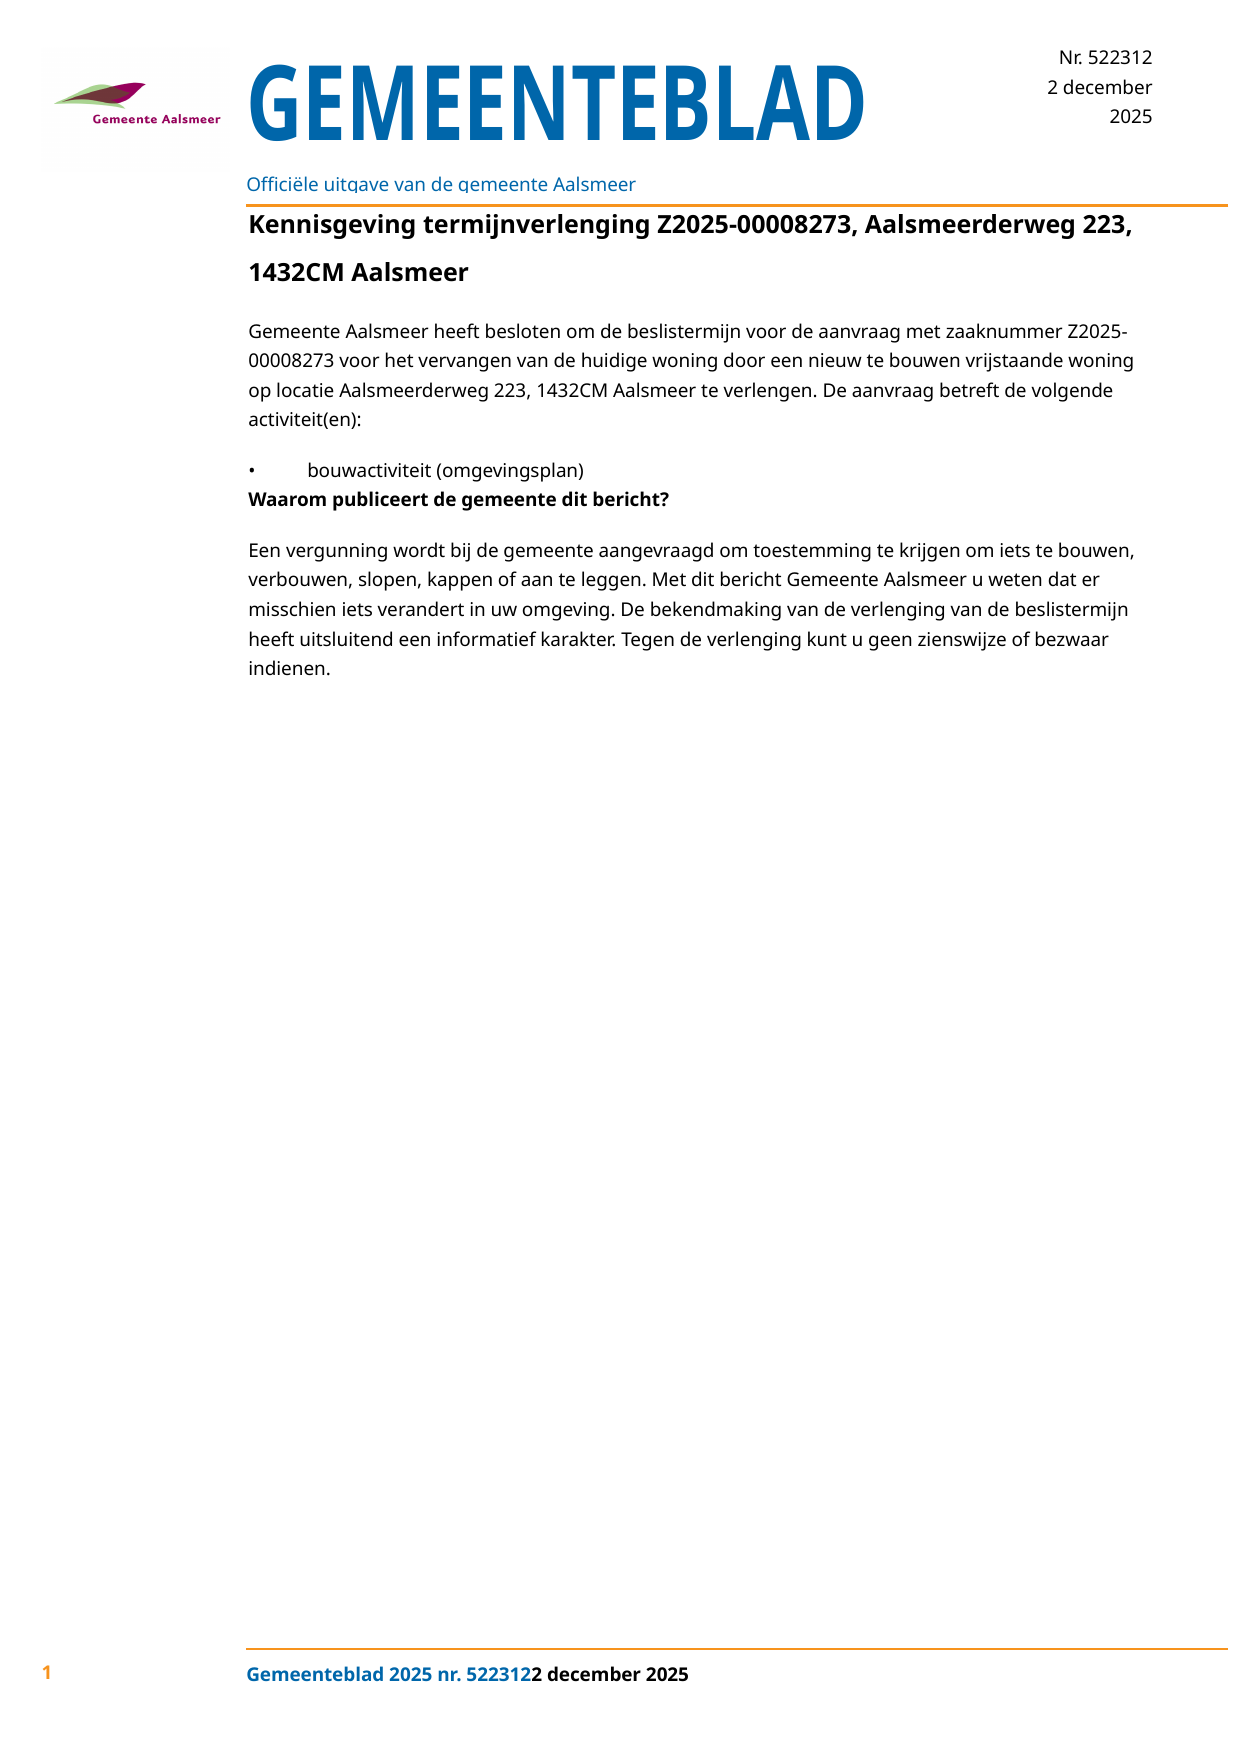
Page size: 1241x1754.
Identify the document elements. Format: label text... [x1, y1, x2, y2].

text Een vergunning wordt bij de gemeente aangevraagd om toestemming te krijgen om iets te bouwen, verbouwen, slopen, kappen of aan te leggen. Met dit bericht Gemeente Aalsmeer u weten dat er misschien iets verandert in uw omgeving. De bekendmaking van de verlenging van de beslistermijn heeft uitsluitend een informatief karakter. Tegen de verlenging kunt u geen zienswijze of bezwaar indienen. [248, 537, 1152, 681]
text Kennisgeving termijnverlenging Z2025-00008273, Aalsmeerderweg 223, 1432CM Aalsmeer [248, 207, 1152, 288]
list bouwactiviteit (omgevingsplan) [248, 457, 1152, 483]
text Gemeente Aalsmeer heeft besloten om de beslistermijn voor de aanvraag met zaaknummer Z2025-00008273 voor het vervangen van de huidige woning door een nieuw te bouwen vrijstaande woning op locatie Aalsmeerderweg 223, 1432CM Aalsmeer te verlengen. De aanvraag betreft de volgende activiteit(en): [248, 318, 1152, 432]
picture [41, 47, 231, 172]
text Waarom publiceert de gemeente dit bericht? [248, 487, 1152, 512]
